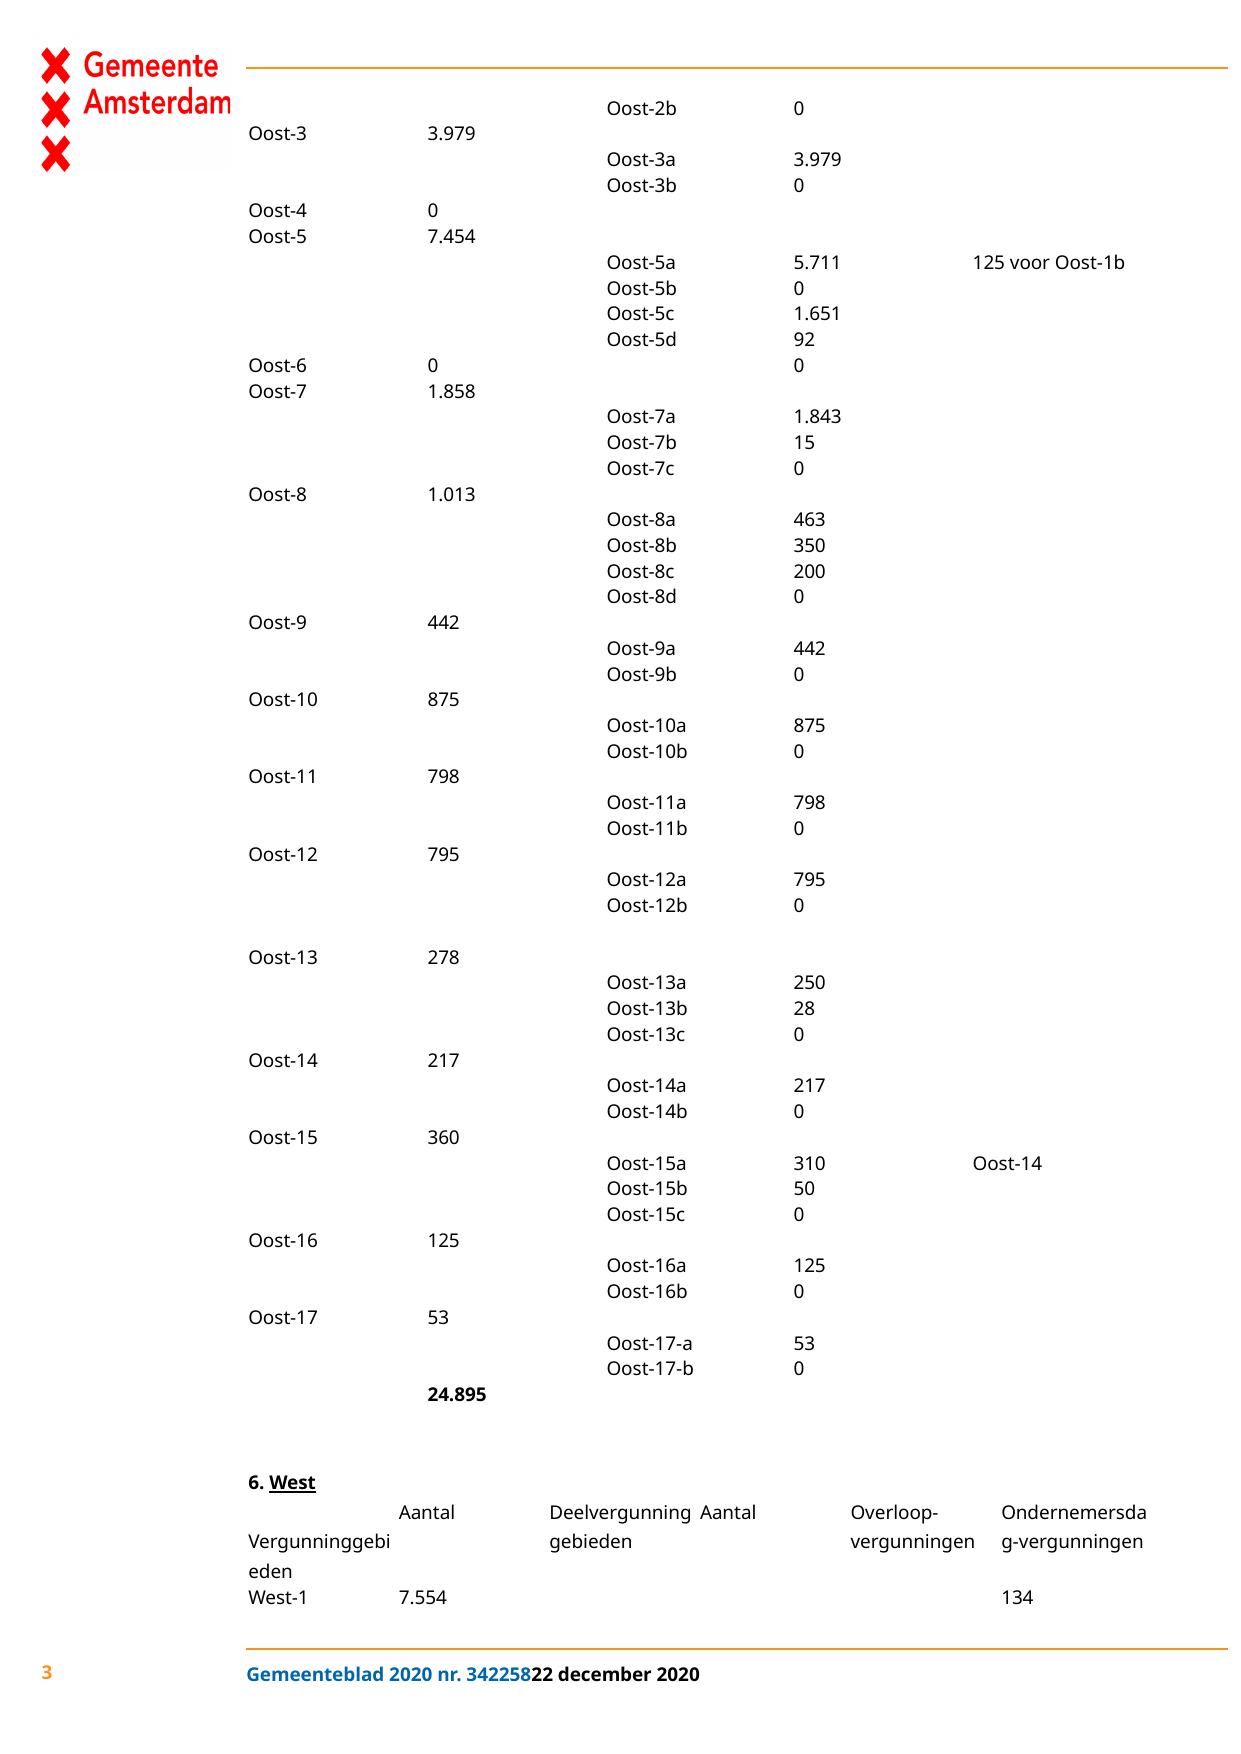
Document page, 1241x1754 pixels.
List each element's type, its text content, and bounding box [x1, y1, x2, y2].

table_cell 0 [793, 584, 972, 609]
table_cell 3.979 [427, 121, 606, 146]
table_cell 53 [427, 1304, 606, 1330]
table_cell Oost-4 [248, 198, 427, 223]
table_cell 0 [793, 1278, 972, 1304]
table_cell 0 [793, 172, 972, 198]
table_cell [427, 1356, 606, 1381]
table_cell Oost-17-a [606, 1330, 793, 1356]
table_cell [248, 1253, 427, 1278]
table_cell [248, 146, 427, 172]
table_cell [427, 326, 606, 352]
table_cell [973, 455, 1152, 481]
table_cell [793, 1304, 972, 1330]
table_cell [973, 661, 1152, 687]
table_cell [427, 1098, 606, 1124]
table_cell 250 [793, 970, 972, 995]
table_cell [248, 506, 427, 532]
table_cell 15 [793, 429, 972, 455]
table_cell Oost-17 [248, 1304, 427, 1330]
table_cell [973, 970, 1152, 995]
table_cell [973, 841, 1152, 867]
table_cell [427, 790, 606, 815]
table_cell Oost-3a [606, 146, 793, 172]
table_cell [248, 918, 427, 944]
table_cell [973, 558, 1152, 584]
table_cell [973, 609, 1152, 635]
table_cell Oost-5c [606, 301, 793, 326]
table_cell [973, 687, 1152, 712]
table_cell [606, 1227, 793, 1253]
table_cell [427, 995, 606, 1021]
table_cell [427, 584, 606, 609]
table_cell [973, 301, 1152, 326]
table_cell [973, 224, 1152, 249]
table_cell Oost-10 [248, 687, 427, 712]
table_cell 0 [793, 1098, 972, 1124]
table_cell [427, 815, 606, 841]
table_cell 0 [793, 815, 972, 841]
table_cell [248, 867, 427, 892]
table_cell [973, 1073, 1152, 1098]
table_cell 1.858 [427, 378, 606, 403]
table_cell [248, 661, 427, 687]
table_cell [793, 378, 972, 403]
table_cell [427, 1175, 606, 1201]
table_cell [973, 1124, 1152, 1150]
table_cell Oost-15 [248, 1124, 427, 1150]
table_cell [248, 429, 427, 455]
table_cell [427, 558, 606, 584]
table_cell [427, 867, 606, 892]
table_cell [793, 121, 972, 146]
table_cell Oost-13 [248, 944, 427, 969]
table_cell [973, 506, 1152, 532]
table_cell [606, 841, 793, 867]
table_cell [427, 1073, 606, 1098]
table_cell Oost-11b [606, 815, 793, 841]
table_cell West-1 [248, 1584, 398, 1610]
table_cell [248, 1021, 427, 1047]
table_cell [427, 918, 606, 944]
table_cell [973, 1330, 1152, 1356]
table_cell [793, 764, 972, 789]
table_cell [973, 1227, 1152, 1253]
table_cell [973, 867, 1152, 892]
table_cell 463 [793, 506, 972, 532]
table_cell Oost-3 [248, 121, 427, 146]
table_cell 798 [793, 790, 972, 815]
table_cell Oost-5a [606, 249, 793, 275]
table_cell [427, 1278, 606, 1304]
table_cell 1.651 [793, 301, 972, 326]
table_cell Oost-3b [606, 172, 793, 198]
table_cell [248, 1330, 427, 1356]
table_cell Oost-9 [248, 609, 427, 635]
table_cell Oost-7a [606, 404, 793, 429]
table_cell 1.843 [793, 404, 972, 429]
table_cell [606, 609, 793, 635]
table_cell 0 [793, 95, 972, 121]
table_cell [248, 172, 427, 198]
table_cell [427, 1330, 606, 1356]
table_cell 7.454 [427, 224, 606, 249]
table_cell [793, 1124, 972, 1150]
table_cell [427, 893, 606, 918]
table_cell [700, 1584, 850, 1610]
table_cell [606, 1124, 793, 1150]
table_cell 0 [793, 352, 972, 378]
table_cell [973, 1021, 1152, 1047]
table_cell [606, 224, 793, 249]
table_cell [606, 1381, 793, 1407]
table_cell [248, 455, 427, 481]
table_cell [427, 661, 606, 687]
table_cell [427, 506, 606, 532]
table_cell 24.895 [427, 1381, 606, 1407]
table_cell [973, 1304, 1152, 1330]
table_cell 217 [793, 1073, 972, 1098]
table_cell [427, 249, 606, 275]
table_cell [606, 378, 793, 403]
table_cell [973, 146, 1152, 172]
table_cell Oost-16b [606, 1278, 793, 1304]
table_cell [973, 764, 1152, 789]
table_cell [427, 455, 606, 481]
table_cell 0 [793, 275, 972, 301]
table_cell [427, 1150, 606, 1175]
table_cell [427, 275, 606, 301]
table_cell Oost-7c [606, 455, 793, 481]
table_cell 53 [793, 1330, 972, 1356]
table_header Overloop-vergunningen [850, 1499, 1001, 1584]
table_cell [973, 1047, 1152, 1072]
table_cell 0 [793, 1021, 972, 1047]
table_cell 875 [427, 687, 606, 712]
table_cell [606, 198, 793, 223]
table_cell [973, 1381, 1152, 1407]
table_cell [427, 95, 606, 121]
table_cell [973, 352, 1152, 378]
table_cell [248, 584, 427, 609]
table_cell [973, 1098, 1152, 1124]
picture [41, 47, 231, 172]
table_cell [606, 687, 793, 712]
table_cell [973, 918, 1152, 944]
table_cell [248, 995, 427, 1021]
table_cell 0 [793, 455, 972, 481]
table_cell Oost-13a [606, 970, 793, 995]
table_cell [427, 429, 606, 455]
table_cell 0 [427, 198, 606, 223]
table_cell Oost-14b [606, 1098, 793, 1124]
table_cell Oost-5b [606, 275, 793, 301]
table_cell [793, 609, 972, 635]
table_cell [549, 1584, 700, 1610]
text 6. West [248, 1469, 1152, 1495]
table_header Deelvergunning gebieden [549, 1499, 700, 1584]
table_cell [248, 1201, 427, 1227]
table_cell Oost-12 [248, 841, 427, 867]
table_cell [973, 790, 1152, 815]
table_cell [793, 198, 972, 223]
table_cell Oost-2b [606, 95, 793, 121]
table_cell [427, 738, 606, 764]
table_cell [248, 712, 427, 738]
table_cell [427, 635, 606, 661]
table_cell Oost-12b [606, 893, 793, 918]
table_cell 795 [427, 841, 606, 867]
table_cell 125 voor Oost-1b [973, 249, 1152, 275]
table_cell Oost-9a [606, 635, 793, 661]
table_cell [973, 429, 1152, 455]
table_cell Oost-8b [606, 532, 793, 558]
table_cell Oost-6 [248, 352, 427, 378]
table_cell [973, 198, 1152, 223]
table_cell Oost-8a [606, 506, 793, 532]
table_cell [427, 404, 606, 429]
table_cell 50 [793, 1175, 972, 1201]
table_cell [248, 1278, 427, 1304]
table_cell [248, 1098, 427, 1124]
table_cell [427, 712, 606, 738]
table_cell [973, 532, 1152, 558]
table_cell [248, 301, 427, 326]
table_cell 0 [427, 352, 606, 378]
table_cell Oost-12a [606, 867, 793, 892]
table_cell Oost-10a [606, 712, 793, 738]
table_cell Oost-14a [606, 1073, 793, 1098]
table_cell Oost-13b [606, 995, 793, 1021]
table_cell [606, 764, 793, 789]
table_cell Oost-11a [606, 790, 793, 815]
table_cell Oost-16a [606, 1253, 793, 1278]
table_cell 278 [427, 944, 606, 969]
table_cell 7.554 [399, 1584, 549, 1610]
table_cell [850, 1584, 1001, 1610]
table_cell [248, 1381, 427, 1407]
table_cell Oost-7 [248, 378, 427, 403]
table_cell Oost-15b [606, 1175, 793, 1201]
table_cell [973, 378, 1152, 403]
table_cell Oost-15c [606, 1201, 793, 1227]
table_cell [248, 404, 427, 429]
table_cell [793, 224, 972, 249]
table_cell [427, 1253, 606, 1278]
table_cell [606, 1304, 793, 1330]
table_cell [973, 121, 1152, 146]
table_cell [973, 893, 1152, 918]
table_cell [606, 481, 793, 506]
table_cell 0 [793, 1356, 972, 1381]
table_cell Oost-5 [248, 224, 427, 249]
table_cell Oost-11 [248, 764, 427, 789]
table_cell [793, 918, 972, 944]
table_cell [606, 121, 793, 146]
table_cell [248, 249, 427, 275]
table_cell [427, 1201, 606, 1227]
table_cell 125 [427, 1227, 606, 1253]
table_cell [248, 1150, 427, 1175]
table_cell [248, 275, 427, 301]
table_cell [973, 712, 1152, 738]
table_cell 0 [793, 661, 972, 687]
table_cell [973, 1175, 1152, 1201]
table_cell Oost-14 [973, 1150, 1152, 1175]
table_cell 795 [793, 867, 972, 892]
table_cell [973, 635, 1152, 661]
table_cell 92 [793, 326, 972, 352]
table_cell [248, 326, 427, 352]
table_cell [973, 815, 1152, 841]
table_cell Oost-7b [606, 429, 793, 455]
table_cell [793, 1047, 972, 1072]
table_cell 3.979 [793, 146, 972, 172]
table_cell 442 [793, 635, 972, 661]
table_cell 0 [793, 1201, 972, 1227]
table_cell [973, 172, 1152, 198]
table_cell 442 [427, 609, 606, 635]
table_cell [427, 1021, 606, 1047]
table_cell [427, 146, 606, 172]
table_cell [606, 918, 793, 944]
table_cell Oost-5d [606, 326, 793, 352]
table_cell [973, 404, 1152, 429]
table_cell 5.711 [793, 249, 972, 275]
table_header Vergunninggebieden [248, 1499, 398, 1584]
table_cell [427, 532, 606, 558]
table_cell Oost-8 [248, 481, 427, 506]
table_cell [248, 95, 427, 121]
table_cell Oost-15a [606, 1150, 793, 1175]
table_cell [606, 352, 793, 378]
table_cell Oost-16 [248, 1227, 427, 1253]
table_cell [793, 944, 972, 969]
table_cell 875 [793, 712, 972, 738]
table_cell [248, 635, 427, 661]
table_cell [973, 95, 1152, 121]
table_cell [248, 893, 427, 918]
table_cell [427, 172, 606, 198]
table_cell 134 [1001, 1584, 1152, 1610]
table_cell 217 [427, 1047, 606, 1072]
table_cell 28 [793, 995, 972, 1021]
table_cell [973, 1201, 1152, 1227]
table_cell [793, 481, 972, 506]
table_cell [973, 275, 1152, 301]
table_cell Oost-8c [606, 558, 793, 584]
table_cell [973, 944, 1152, 969]
table_cell Oost-17-b [606, 1356, 793, 1381]
table_cell Oost-14 [248, 1047, 427, 1072]
table_header Aantal [399, 1499, 549, 1584]
table_cell [793, 1381, 972, 1407]
table_cell [248, 738, 427, 764]
table_cell [973, 1356, 1152, 1381]
table_cell Oost-8d [606, 584, 793, 609]
table_cell 360 [427, 1124, 606, 1150]
table_cell 0 [793, 893, 972, 918]
table_cell [248, 532, 427, 558]
table_cell [248, 790, 427, 815]
table_cell [793, 1227, 972, 1253]
table_cell Oost-10b [606, 738, 793, 764]
table_cell 200 [793, 558, 972, 584]
table_cell [248, 558, 427, 584]
table_cell [606, 1047, 793, 1072]
table_cell Oost-9b [606, 661, 793, 687]
table_cell 350 [793, 532, 972, 558]
table_cell [973, 995, 1152, 1021]
table_cell 125 [793, 1253, 972, 1278]
table_cell 1.013 [427, 481, 606, 506]
table_cell [793, 841, 972, 867]
table_cell [606, 944, 793, 969]
table_cell [973, 584, 1152, 609]
table_cell [427, 301, 606, 326]
table_header Aantal [700, 1499, 850, 1584]
table_cell [973, 1278, 1152, 1304]
table_cell [973, 738, 1152, 764]
table_cell 310 [793, 1150, 972, 1175]
table_cell [248, 1175, 427, 1201]
table_cell 0 [793, 738, 972, 764]
table_cell [973, 1253, 1152, 1278]
table_cell 798 [427, 764, 606, 789]
table_header Ondernemersdag-vergunningen [1001, 1499, 1152, 1584]
table_cell [248, 815, 427, 841]
table_cell [248, 970, 427, 995]
table_cell [973, 326, 1152, 352]
table_cell [427, 970, 606, 995]
table_cell [793, 687, 972, 712]
table_cell Oost-13c [606, 1021, 793, 1047]
table_cell [248, 1073, 427, 1098]
table_cell [973, 481, 1152, 506]
table_cell [248, 1356, 427, 1381]
